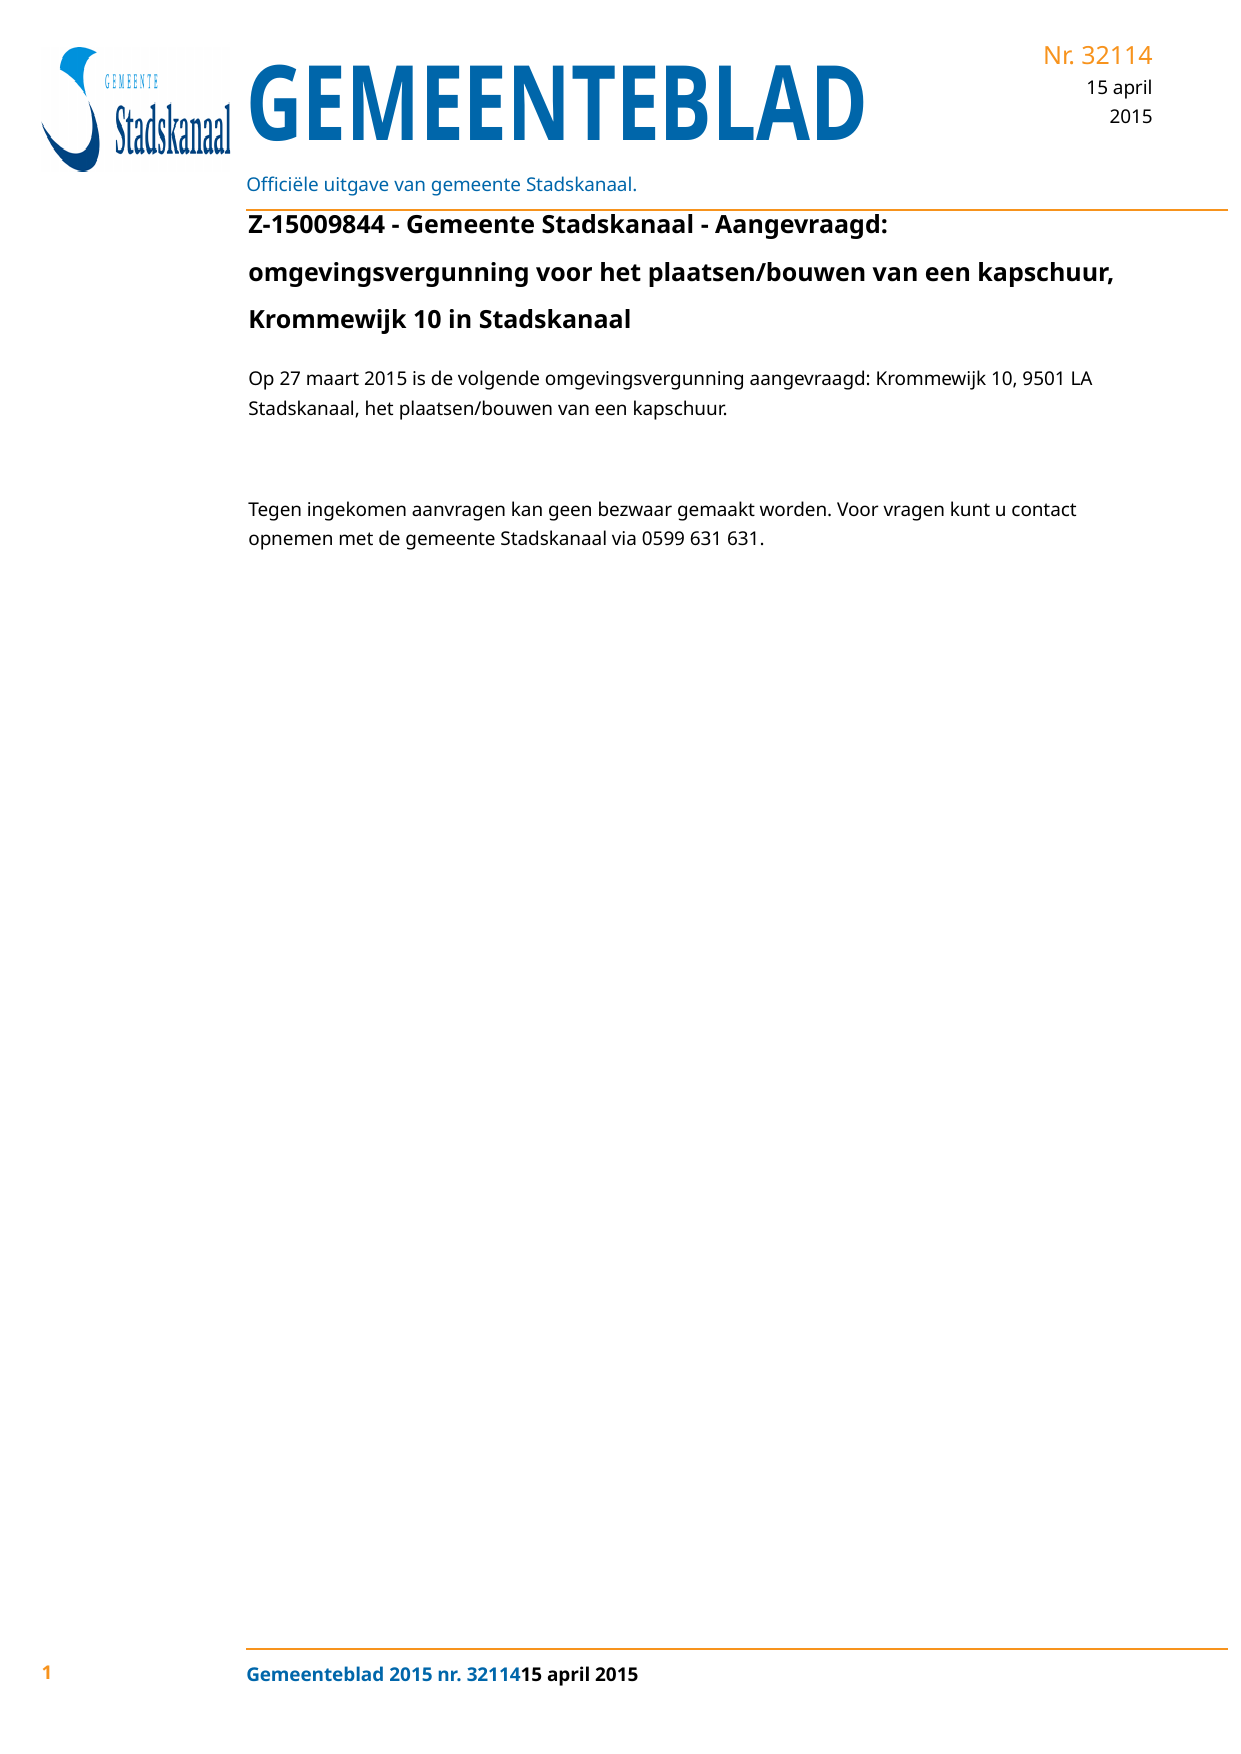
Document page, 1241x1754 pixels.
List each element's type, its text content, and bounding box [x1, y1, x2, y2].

text Z-15009844 - Gemeente Stadskanaal - Aangevraagd: omgevingsvergunning voor het plaatsen/bouwen van een kapschuur, Krommewijk 10 in Stadskanaal [248, 211, 1152, 336]
text Op 27 maart 2015 is de volgende omgevingsvergunning aangevraagd: Krommewijk 10, 9501 LA Stadskanaal, het plaatsen/bouwen van een kapschuur. [248, 366, 1152, 421]
picture [41, 47, 231, 172]
text Tegen ingekomen aanvragen kan geen bezwaar gemaakt worden. Voor vragen kunt u contact opnemen met de gemeente Stadskanaal via 0599 631 631. [248, 496, 1152, 551]
